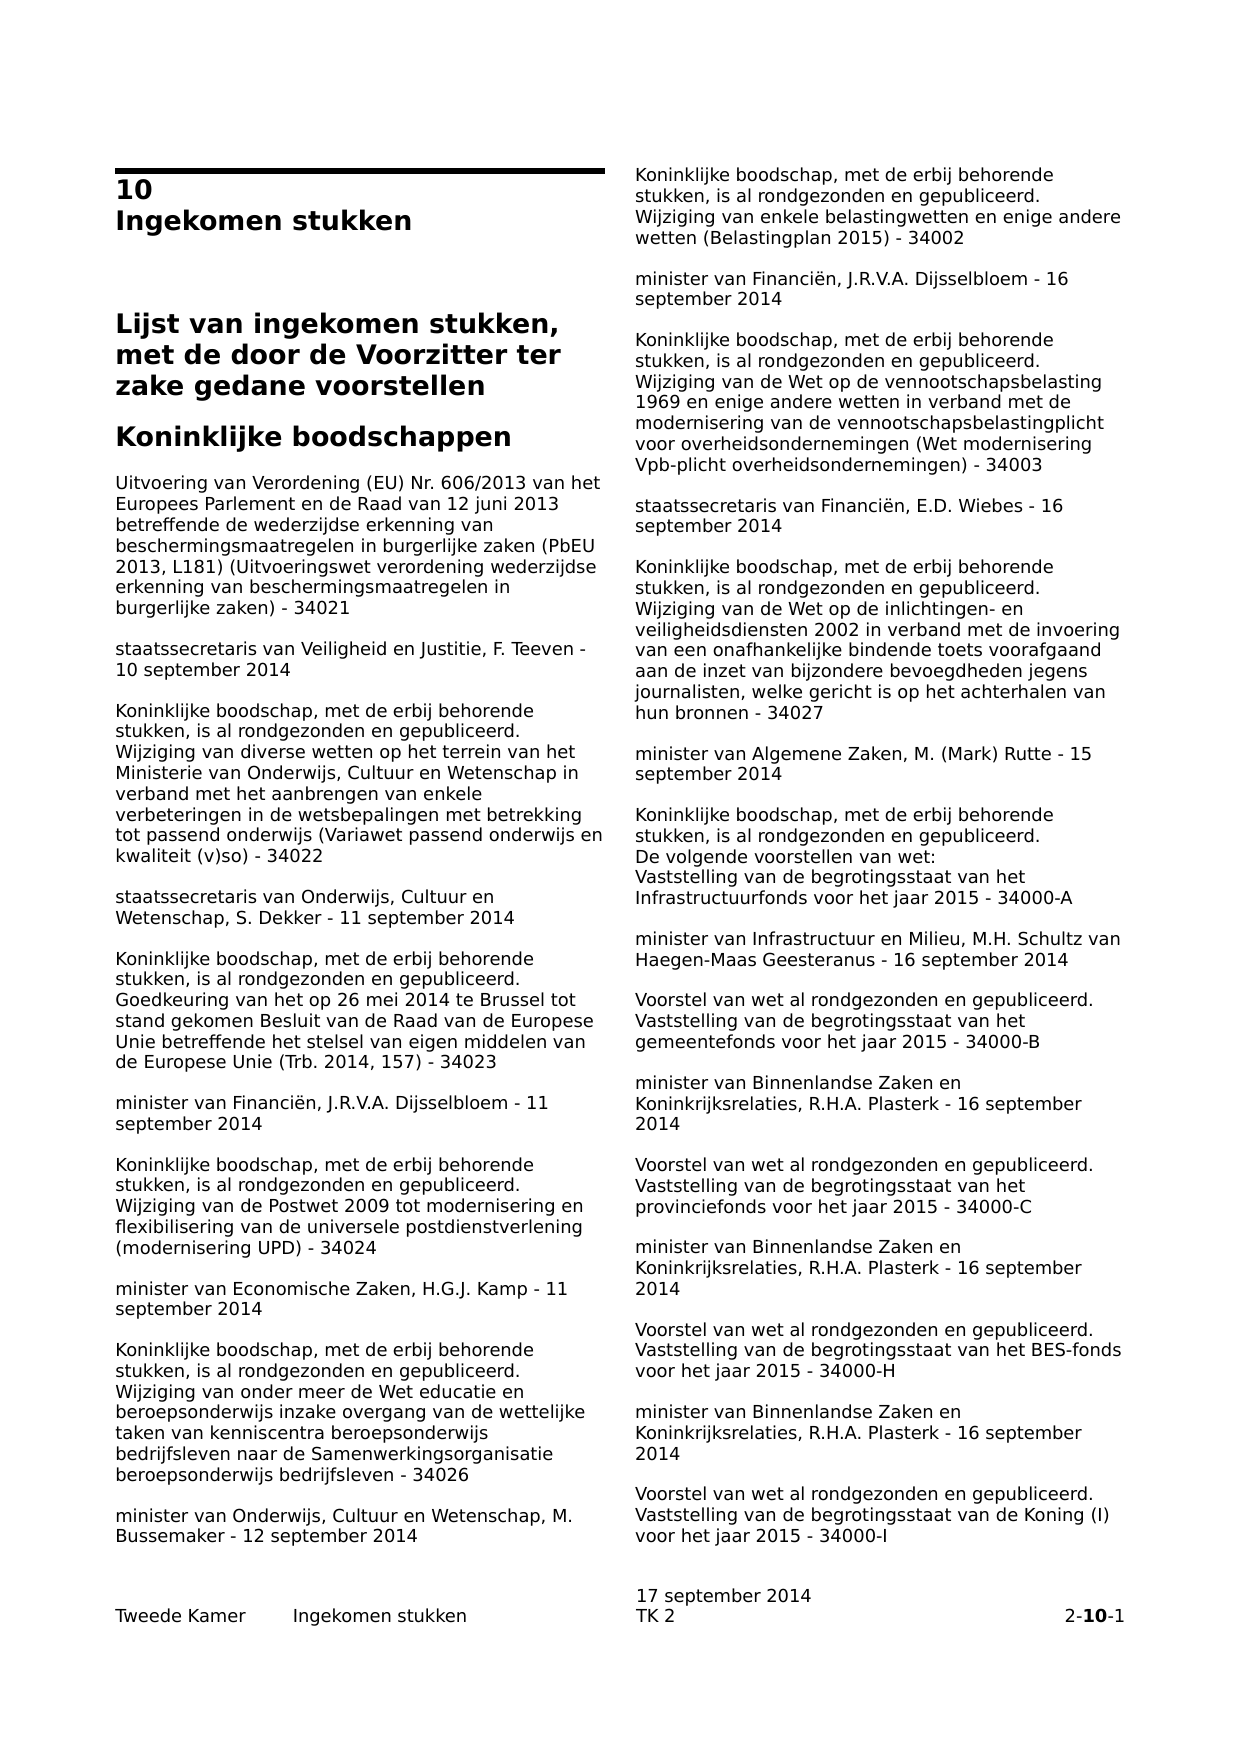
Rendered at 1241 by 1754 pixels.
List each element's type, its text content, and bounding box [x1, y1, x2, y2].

text Vaststelling van de begrotingsstaat van het Infrastructuurfonds voor het jaar 2015 - 34000-A [635, 867, 1125, 909]
text Koninklijke boodschap, met de erbij behorende stukken, is al rondgezonden en gepubliceerd. [635, 165, 1125, 207]
text Goedkeuring van het op 26 mei 2014 te Brussel tot stand gekomen Besluit van de Raad van de Europese Unie betreffende het stelsel van eigen middelen van de Europese Unie (Trb. 2014, 157) - 34023 [115, 990, 605, 1073]
text Vaststelling van de begrotingsstaat van het provinciefonds voor het jaar 2015 - 34000-C [635, 1176, 1125, 1217]
text Koninklijke boodschap, met de erbij behorende stukken, is al rondgezonden en gepubliceerd. [115, 1340, 605, 1381]
text Wijziging van onder meer de Wet educatie en beroepsonderwijs inzake overgang van de wettelijke taken van kenniscentra beroepsonderwijs bedrijfsleven naar de Samenwerkingsorganisatie beroepsonderwijs bedrijfsleven - 34026 [115, 1381, 605, 1486]
text minister van Financiën, J.R.V.A. Dijsselbloem - 11 september 2014 [115, 1093, 605, 1134]
text Koninklijke boodschap, met de erbij behorende stukken, is al rondgezonden en gepubliceerd. [635, 557, 1125, 598]
text Uitvoering van Verordening (EU) Nr. 606/2013 van het Europees Parlement en de Raad van 12 juni 2013 betreffende de wederzijdse erkenning van beschermingsmaatregelen in burgerlijke zaken (PbEU 2013, L181) (Uitvoeringswet verordening wederzijdse erkenning van beschermingsmaatregelen in burgerlijke zaken) - 34021 [115, 473, 605, 619]
text minister van Binnenlandse Zaken en Koninkrijksrelaties, R.H.A. Plasterk - 16 september 2014 [635, 1073, 1125, 1135]
text minister van Onderwijs, Cultuur en Wetenschap, M. Bussemaker - 12 september 2014 [115, 1506, 605, 1547]
text Koninklijke boodschap, met de erbij behorende stukken, is al rondgezonden en gepubliceerd. [115, 948, 605, 990]
text Koninklijke boodschap, met de erbij behorende stukken, is al rondgezonden en gepubliceerd. [635, 805, 1125, 846]
text minister van Infrastructuur en Milieu, M.H. Schultz van Haegen-Maas Geesteranus - 16 september 2014 [635, 929, 1125, 970]
title Koninklijke boodschappen [115, 422, 605, 453]
text minister van Binnenlandse Zaken en Koninkrijksrelaties, R.H.A. Plasterk - 16 september 2014 [635, 1237, 1125, 1299]
text Wijziging van enkele belastingwetten en enige andere wetten (Belastingplan 2015) - 34002 [635, 207, 1125, 248]
text Koninklijke boodschap, met de erbij behorende stukken, is al rondgezonden en gepubliceerd. [635, 330, 1125, 371]
text Voorstel van wet al rondgezonden en gepubliceerd. [635, 1319, 1125, 1340]
text minister van Economische Zaken, H.G.J. Kamp - 11 september 2014 [115, 1278, 605, 1320]
text Wijziging van de Wet op de inlichtingen- en veiligheidsdiensten 2002 in verband met de invoering van een onafhankelijke bindende toets voorafgaand aan de inzet van bijzondere bevoegdheden jegens journalisten, welke gericht is op het achterhalen van hun bronnen - 34027 [635, 598, 1125, 723]
text minister van Algemene Zaken, M. (Mark) Rutte - 15 september 2014 [635, 743, 1125, 785]
text staatssecretaris van Onderwijs, Cultuur en Wetenschap, S. Dekker - 11 september 2014 [115, 887, 605, 928]
text minister van Binnenlandse Zaken en Koninkrijksrelaties, R.H.A. Plasterk - 16 september 2014 [635, 1402, 1125, 1464]
text staatssecretaris van Veiligheid en Justitie, F. Teeven - 10 september 2014 [115, 639, 605, 680]
text Voorstel van wet al rondgezonden en gepubliceerd. [635, 1484, 1125, 1505]
title Lijst van ingekomen stukken, met de door de Voorzitter ter zake gedane voorstellen [115, 308, 605, 402]
text Wijziging van diverse wetten op het terrein van het Ministerie van Onderwijs, Cultuur en Wetenschap in verband met het aanbrengen van enkele verbeteringen in de wetsbepalingen met betrekking tot passend onderwijs (Variawet passend onderwijs en kwaliteit (v)so) - 34022 [115, 742, 605, 867]
text staatssecretaris van Financiën, E.D. Wiebes - 16 september 2014 [635, 496, 1125, 537]
text Vaststelling van de begrotingsstaat van het gemeentefonds voor het jaar 2015 - 34000-B [635, 1011, 1125, 1053]
text Koninklijke boodschap, met de erbij behorende stukken, is al rondgezonden en gepubliceerd. [115, 1154, 605, 1196]
title 10 Ingekomen stukken [115, 174, 605, 237]
text Voorstel van wet al rondgezonden en gepubliceerd. [635, 990, 1125, 1011]
text De volgende voorstellen van wet: [635, 846, 1125, 867]
text Vaststelling van de begrotingsstaat van de Koning (I) voor het jaar 2015 - 34000-I [635, 1505, 1125, 1546]
text Voorstel van wet al rondgezonden en gepubliceerd. [635, 1155, 1125, 1176]
text Vaststelling van de begrotingsstaat van het BES-fonds voor het jaar 2015 - 34000-H [635, 1340, 1125, 1382]
text minister van Financiën, J.R.V.A. Dijsselbloem - 16 september 2014 [635, 268, 1125, 310]
text Wijziging van de Postwet 2009 tot modernisering en flexibilisering van de universele postdienstverlening (modernisering UPD) - 34024 [115, 1196, 605, 1258]
text Wijziging van de Wet op de vennootschapsbelasting 1969 en enige andere wetten in verband met de modernisering van de vennootschapsbelastingplicht voor overheidsondernemingen (Wet modernisering Vpb-plicht overheidsondernemingen) - 34003 [635, 371, 1125, 476]
text Koninklijke boodschap, met de erbij behorende stukken, is al rondgezonden en gepubliceerd. [115, 700, 605, 742]
